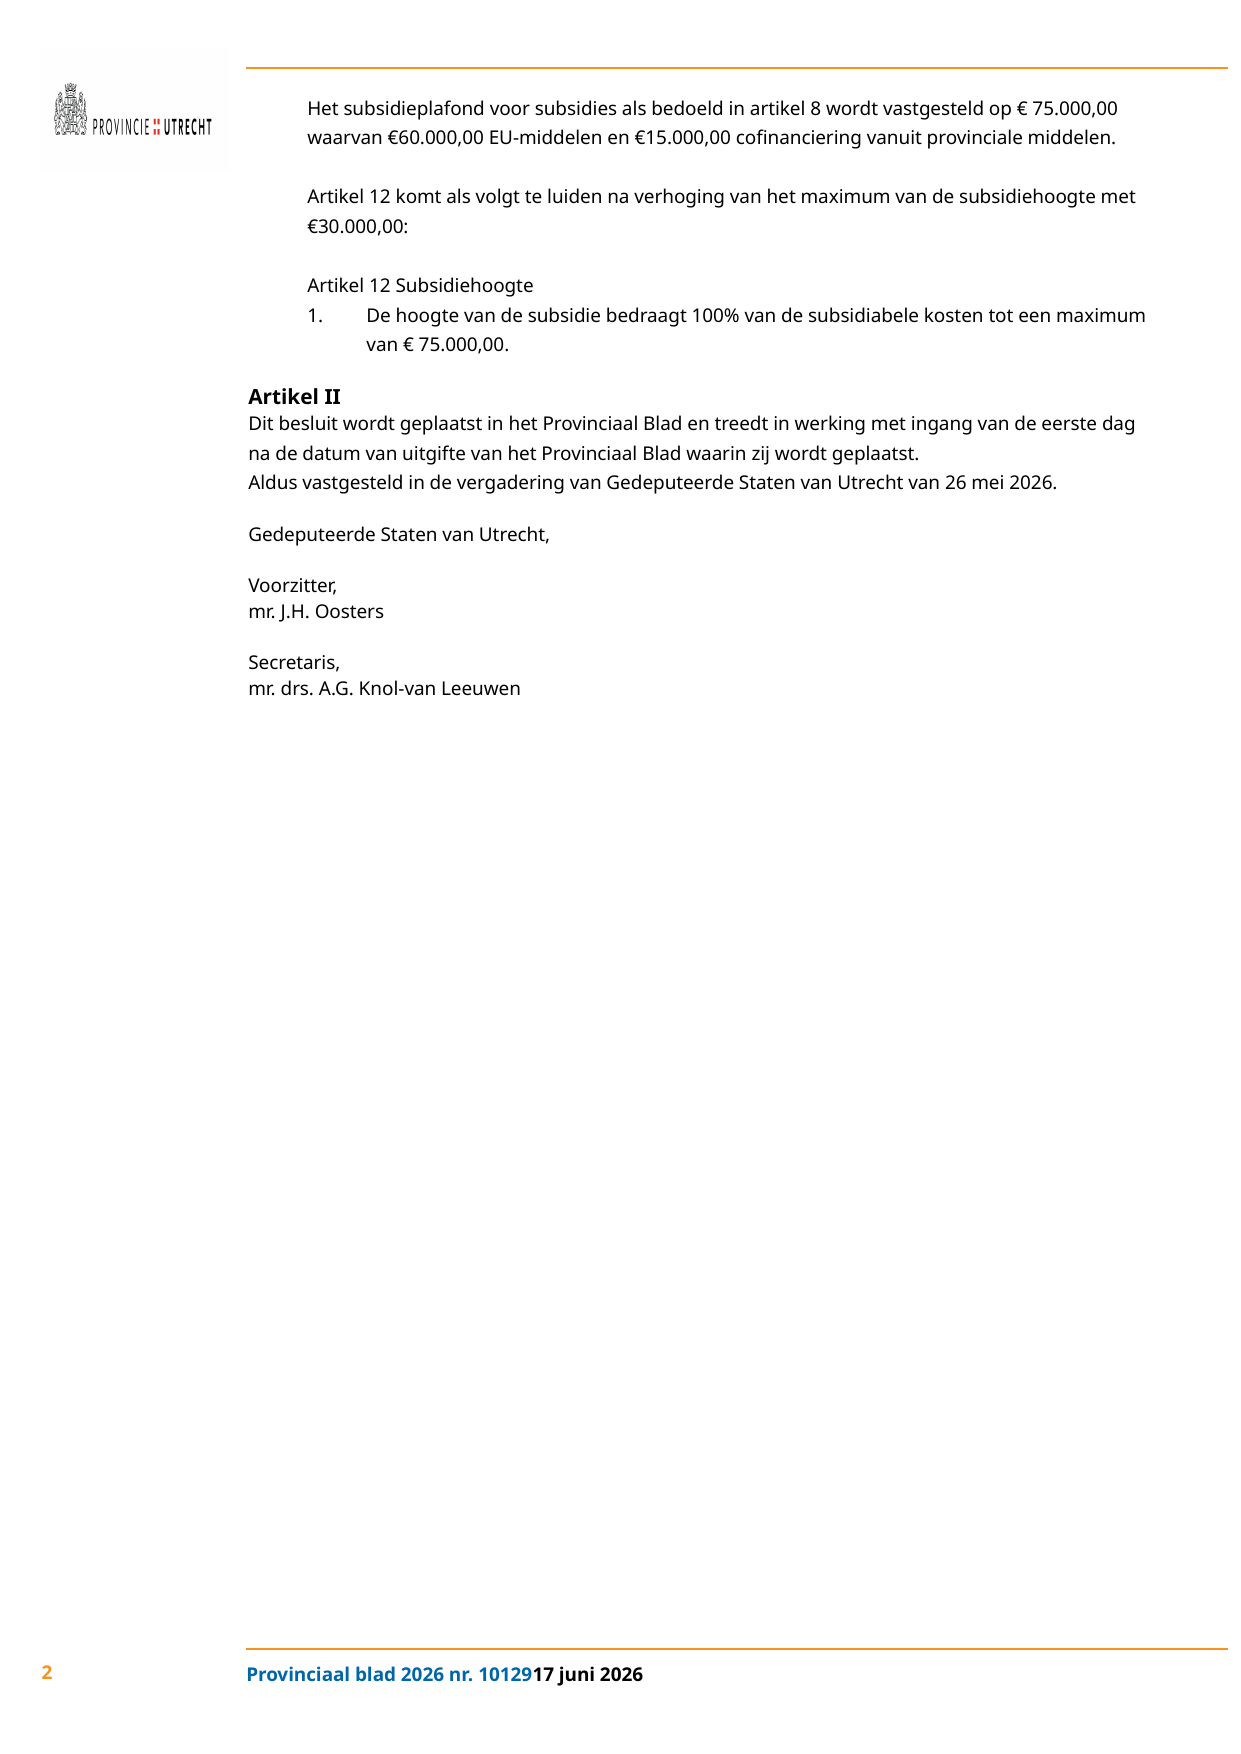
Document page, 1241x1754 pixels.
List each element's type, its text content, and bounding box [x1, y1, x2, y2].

picture [41, 47, 231, 172]
text Gedeputeerde Staten van Utrecht, [248, 521, 1152, 547]
list Artikel 12 Subsidiehoogte [248, 272, 1152, 298]
list Artikel 12 komt als volgt te luiden na verhoging van het maximum van de subsidiehoogte met €30.000,00: [248, 183, 1152, 239]
list Het subsidieplafond voor subsidies als bedoeld in artikel 8 wordt vastgesteld op € 75.000,00 waarvan €60.000,00 EU-middelen en €15.000,00 cofinanciering vanuit provinciale middelen. [248, 95, 1152, 150]
list De hoogte van de subsidie bedraagt 100% van de subsidiabele kosten tot een maximum van € 75.000,00. [307, 302, 1152, 357]
text mr. J.H. Oosters [248, 598, 1152, 624]
text Voorzitter, [248, 572, 1152, 598]
text Artikel II [248, 382, 1152, 410]
text mr. drs. A.G. Knol-van Leeuwen [248, 675, 1152, 701]
text Secretaris, [248, 649, 1152, 675]
text Dit besluit wordt geplaatst in het Provinciaal Blad en treedt in werking met ingang van de eerste dag na de datum van uitgifte van het Provinciaal Blad waarin zij wordt geplaatst. [248, 410, 1152, 466]
text Aldus vastgesteld in de vergadering van Gedeputeerde Staten van Utrecht van 26 mei 2026. [248, 469, 1152, 495]
